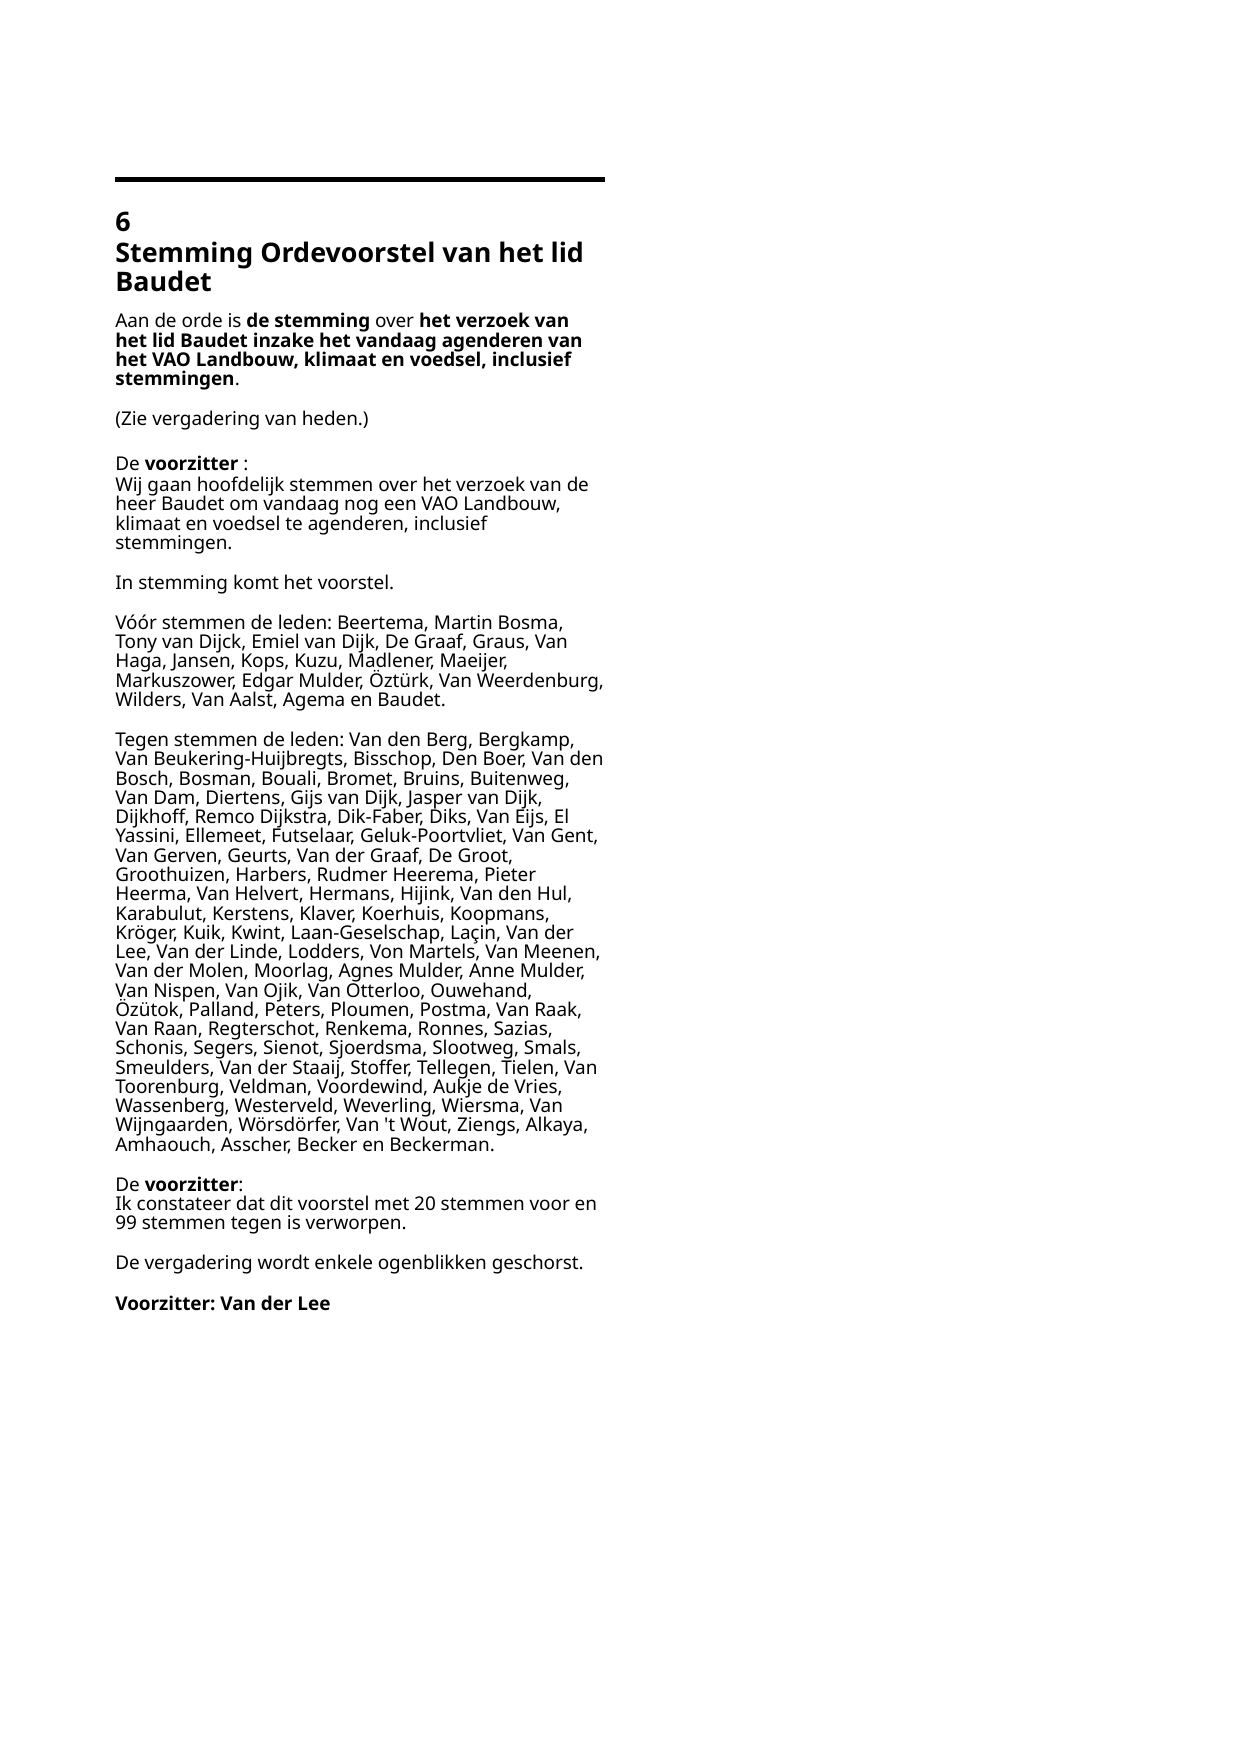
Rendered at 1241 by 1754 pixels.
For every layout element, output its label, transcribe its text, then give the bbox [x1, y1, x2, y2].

text Vóór stemmen de leden: Beertema, Martin Bosma, Tony van Dijck, Emiel van Dijk, De Graaf, Graus, Van Haga, Jansen, Kops, Kuzu, Madlener, Maeijer, Markuszower, Edgar Mulder, Öztürk, Van Weerdenburg, Wilders, Van Aalst, Agema en Baudet. [115, 614, 605, 710]
text Tegen stemmen de leden: Van den Berg, Bergkamp, Van Beukering-Huijbregts, Bisschop, Den Boer, Van den Bosch, Bosman, Bouali, Bromet, Bruins, Buitenweg, Van Dam, Diertens, Gijs van Dijk, Jasper van Dijk, Dijkhoff, Remco Dijkstra, Dik-Faber, Diks, Van Eijs, El Yassini, Ellemeet, Futselaar, Geluk-Poortvliet, Van Gent, Van Gerven, Geurts, Van der Graaf, De Groot, Groothuizen, Harbers, Rudmer Heerema, Pieter Heerma, Van Helvert, Hermans, Hijink, Van den Hul, Karabulut, Kerstens, Klaver, Koerhuis, Koopmans, Kröger, Kuik, Kwint, Laan-Geselschap, Laçin, Van der Lee, Van der Linde, Lodders, Von Martels, Van Meenen, Van der Molen, Moorlag, Agnes Mulder, Anne Mulder, Van Nispen, Van Ojik, Van Otterloo, Ouwehand, Özütok, Palland, Peters, Ploumen, Postma, Van Raak, Van Raan, Regterschot, Renkema, Ronnes, Sazias, Schonis, Segers, Sienot, Sjoerdsma, Slootweg, Smals, Smeulders, Van der Staaij, Stoffer, Tellegen, Tielen, Van Toorenburg, Veldman, Voordewind, Aukje de Vries, Wassenberg, Westerveld, Weverling, Wiersma, Van Wijngaarden, Wörsdörfer, Van 't Wout, Ziengs, Alkaya, Amhaouch, Asscher, Becker en Beckerman. [115, 731, 605, 1155]
text De voorzitter: [115, 1176, 605, 1195]
text De vergadering wordt enkele ogenblikken geschorst. [115, 1254, 605, 1274]
text De voorzitter : [115, 450, 605, 476]
text Aan de orde is de stemming over het verzoek van het lid Baudet inzake het vandaag agenderen van het VAO Landbouw, klimaat en voedsel, inclusief stemmingen. [115, 312, 605, 389]
text (Zie vergadering van heden.) [115, 410, 605, 429]
text Ik constateer dat dit voorstel met 20 stemmen voor en 99 stemmen tegen is verworpen. [115, 1195, 605, 1233]
text Wij gaan hoofdelijk stemmen over het verzoek van de heer Baudet om vandaag nog een VAO Landbouw, klimaat en voedsel te agenderen, inclusief stemmingen. [115, 476, 605, 553]
text Stemming Ordevoorstel van het lid Baudet [115, 239, 605, 312]
text Voorzitter: Van der Lee [115, 1294, 605, 1314]
text 6 [115, 203, 605, 239]
text In stemming komt het voorstel. [115, 574, 605, 593]
